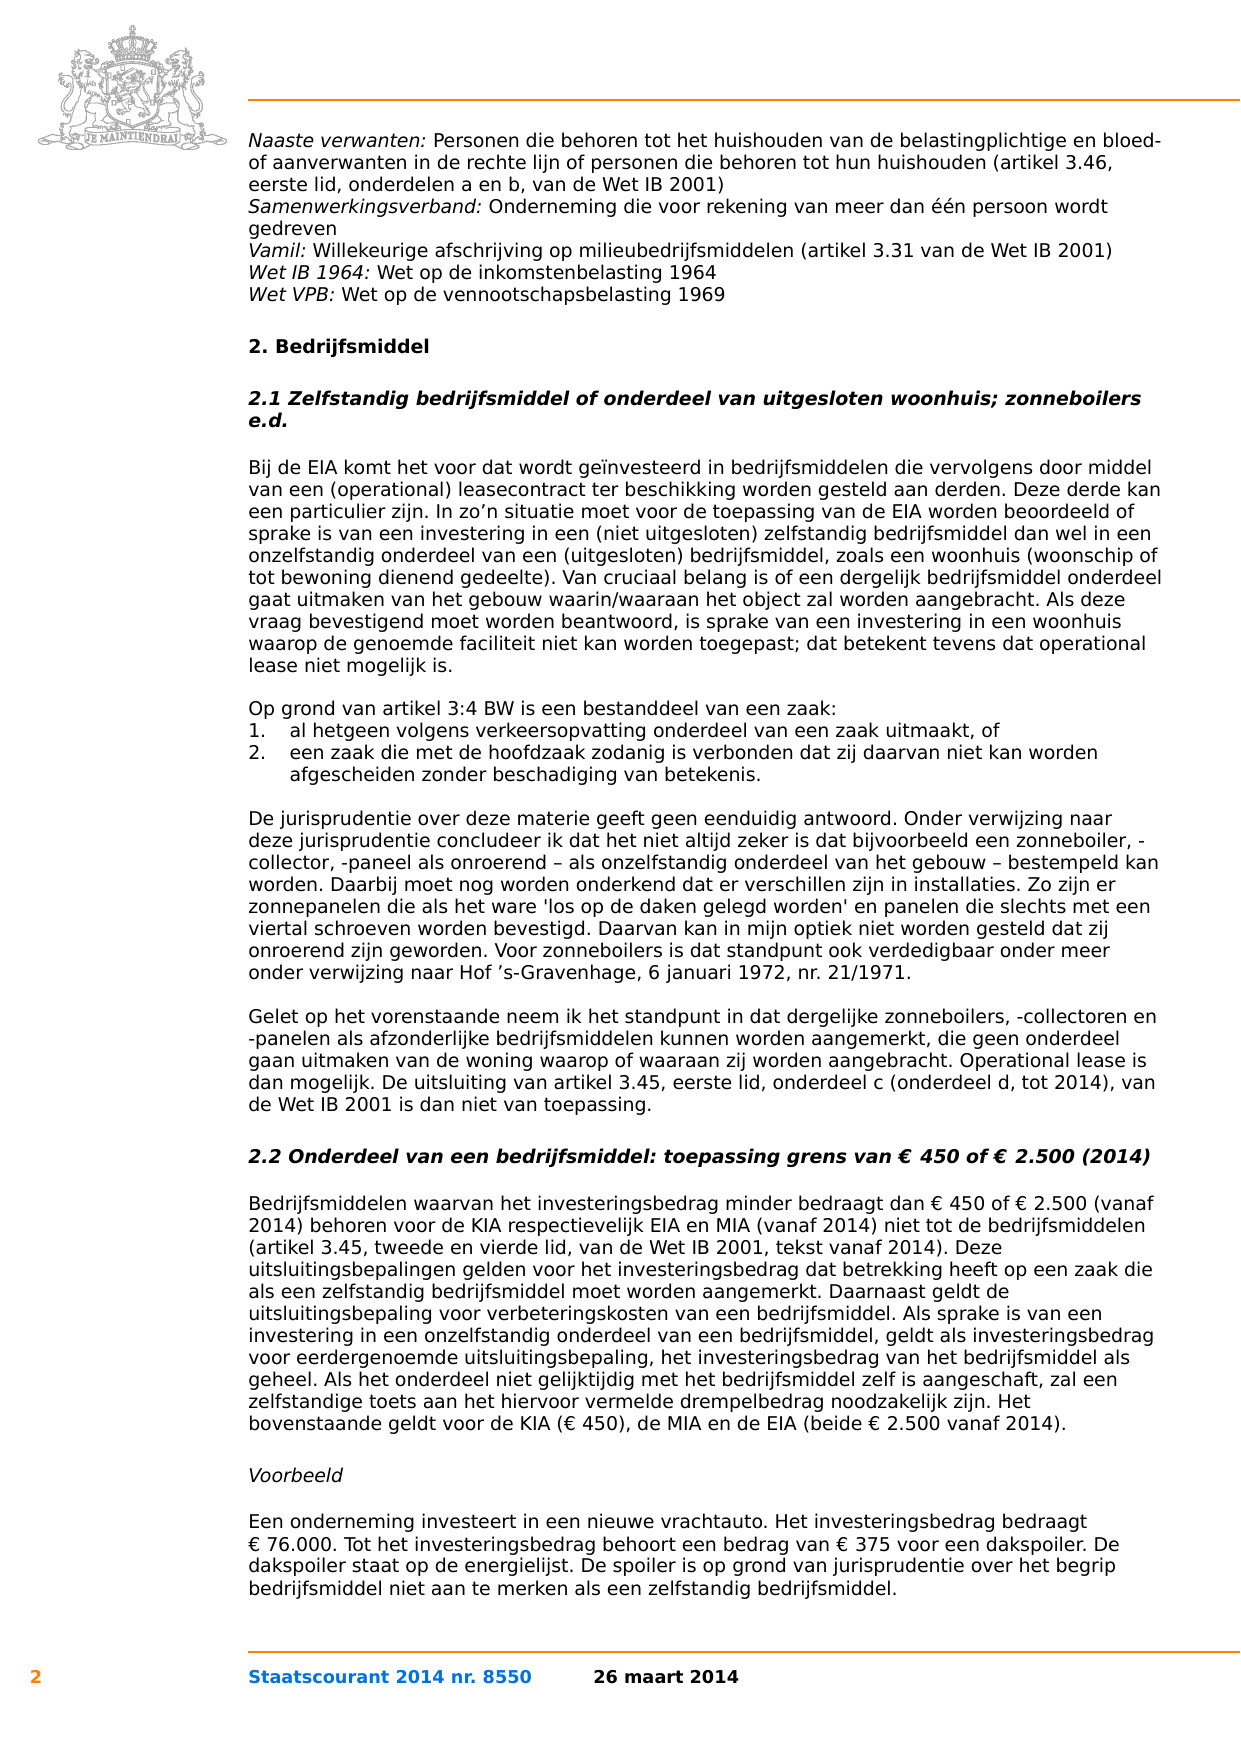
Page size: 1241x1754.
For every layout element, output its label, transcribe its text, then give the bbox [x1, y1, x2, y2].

text Wet VPB: Wet op de vennootschapsbelasting 1969 [248, 284, 1163, 306]
text Op grond van artikel 3:4 BW is een bestanddeel van een zaak: [248, 698, 1163, 720]
subtitle Voorbeeld [248, 1464, 1163, 1486]
subtitle 2.1 Zelfstandig bedrijfsmiddel of onderdeel van uitgesloten woonhuis; zonneboilers e.d. [248, 388, 1163, 432]
text Een onderneming investeert in een nieuwe vrachtauto. Het investeringsbedrag bedraagt € 76.000. Tot het investeringsbedrag behoort een bedrag van € 375 voor een dakspoiler. De dakspoiler staat op de energielijst. De spoiler is op grond van jurisprudentie over het begrip bedrijfsmiddel niet aan te merken als een zelfstandig bedrijfsmiddel. [248, 1511, 1163, 1599]
text Gelet op het vorenstaande neem ik het standpunt in dat dergelijke zonneboilers, -collectoren en -panelen als afzonderlijke bedrijfsmiddelen kunnen worden aangemerkt, die geen onderdeel gaan uitmaken van de woning waarop of waaraan zij worden aangebracht. Operational lease is dan mogelijk. De uitsluiting van artikel 3.45, eerste lid, onderdeel c (onderdeel d, tot 2014), van de Wet IB 2001 is dan niet van toepassing. [248, 1006, 1163, 1116]
text 2. een zaak die met de hoofdzaak zodanig is verbonden dat zij daarvan niet kan worden afgescheiden zonder beschadiging van betekenis. [248, 742, 1163, 786]
text 1. al hetgeen volgens verkeersopvatting onderdeel van een zaak uitmaakt, of [248, 720, 1163, 742]
text Vamil: Willekeurige afschrijving op milieubedrijfsmiddelen (artikel 3.31 van de Wet IB 2001) [248, 240, 1163, 262]
subtitle 2. Bedrijfsmiddel [248, 336, 1163, 358]
text Bij de EIA komt het voor dat wordt geïnvesteerd in bedrijfsmiddelen die vervolgens door middel van een (operational) leasecontract ter beschikking worden gesteld aan derden. Deze derde kan een particulier zijn. In zo’n situatie moet voor de toepassing van de EIA worden beoordeeld of sprake is van een investering in een (niet uitgesloten) zelfstandig bedrijfsmiddel dan wel in een onzelfstandig onderdeel van een (uitgesloten) bedrijfsmiddel, zoals een woonhuis (woonschip of tot bewoning dienend gedeelte). Van cruciaal belang is of een dergelijk bedrijfsmiddel onderdeel gaat uitmaken van het gebouw waarin/waaraan het object zal worden aangebracht. Als deze vraag bevestigend moet worden beantwoord, is sprake van een investering in een woonhuis waarop de genoemde faciliteit niet kan worden toegepast; dat betekent tevens dat operational lease niet mogelijk is. [248, 457, 1163, 676]
subtitle 2.2 Onderdeel van een bedrijfsmiddel: toepassing grens van € 450 of € 2.500 (2014) [248, 1146, 1163, 1168]
text Naaste verwanten: Personen die behoren tot het huishouden van de belastingplichtige en bloed- of aanverwanten in de rechte lijn of personen die behoren tot hun huishouden (artikel 3.46, eerste lid, onderdelen a en b, van de Wet IB 2001) [248, 130, 1163, 196]
picture [38, 25, 227, 150]
text De jurisprudentie over deze materie geeft geen eenduidig antwoord. Onder verwijzing naar deze jurisprudentie concludeer ik dat het niet altijd zeker is dat bijvoorbeeld een zonneboiler, -collector, -paneel als onroerend – als onzelfstandig onderdeel van het gebouw – bestempeld kan worden. Daarbij moet nog worden onderkend dat er verschillen zijn in installaties. Zo zijn er zonnepanelen die als het ware 'los op de daken gelegd worden' en panelen die slechts met een viertal schroeven worden bevestigd. Daarvan kan in mijn optiek niet worden gesteld dat zij onroerend zijn geworden. Voor zonneboilers is dat standpunt ook verdedigbaar onder meer onder verwijzing naar Hof ’s-Gravenhage, 6 januari 1972, nr. 21/1971. [248, 808, 1163, 984]
text Wet IB 1964: Wet op de inkomstenbelasting 1964 [248, 262, 1163, 284]
text Bedrijfsmiddelen waarvan het investeringsbedrag minder bedraagt dan € 450 of € 2.500 (vanaf 2014) behoren voor de KIA respectievelijk EIA en MIA (vanaf 2014) niet tot de bedrijfsmiddelen (artikel 3.45, tweede en vierde lid, van de Wet IB 2001, tekst vanaf 2014). Deze uitsluitingsbepalingen gelden voor het investeringsbedrag dat betrekking heeft op een zaak die als een zelfstandig bedrijfsmiddel moet worden aangemerkt. Daarnaast geldt de uitsluitingsbepaling voor verbeteringskosten van een bedrijfsmiddel. Als sprake is van een investering in een onzelfstandig onderdeel van een bedrijfsmiddel, geldt als investeringsbedrag voor eerdergenoemde uitsluitingsbepaling, het investeringsbedrag van het bedrijfsmiddel als geheel. Als het onderdeel niet gelijktijdig met het bedrijfsmiddel zelf is aangeschaft, zal een zelfstandige toets aan het hiervoor vermelde drempelbedrag noodzakelijk zijn. Het bovenstaande geldt voor de KIA (€ 450), de MIA en de EIA (beide € 2.500 vanaf 2014). [248, 1193, 1163, 1434]
text Samenwerkingsverband: Onderneming die voor rekening van meer dan één persoon wordt gedreven [248, 196, 1163, 240]
